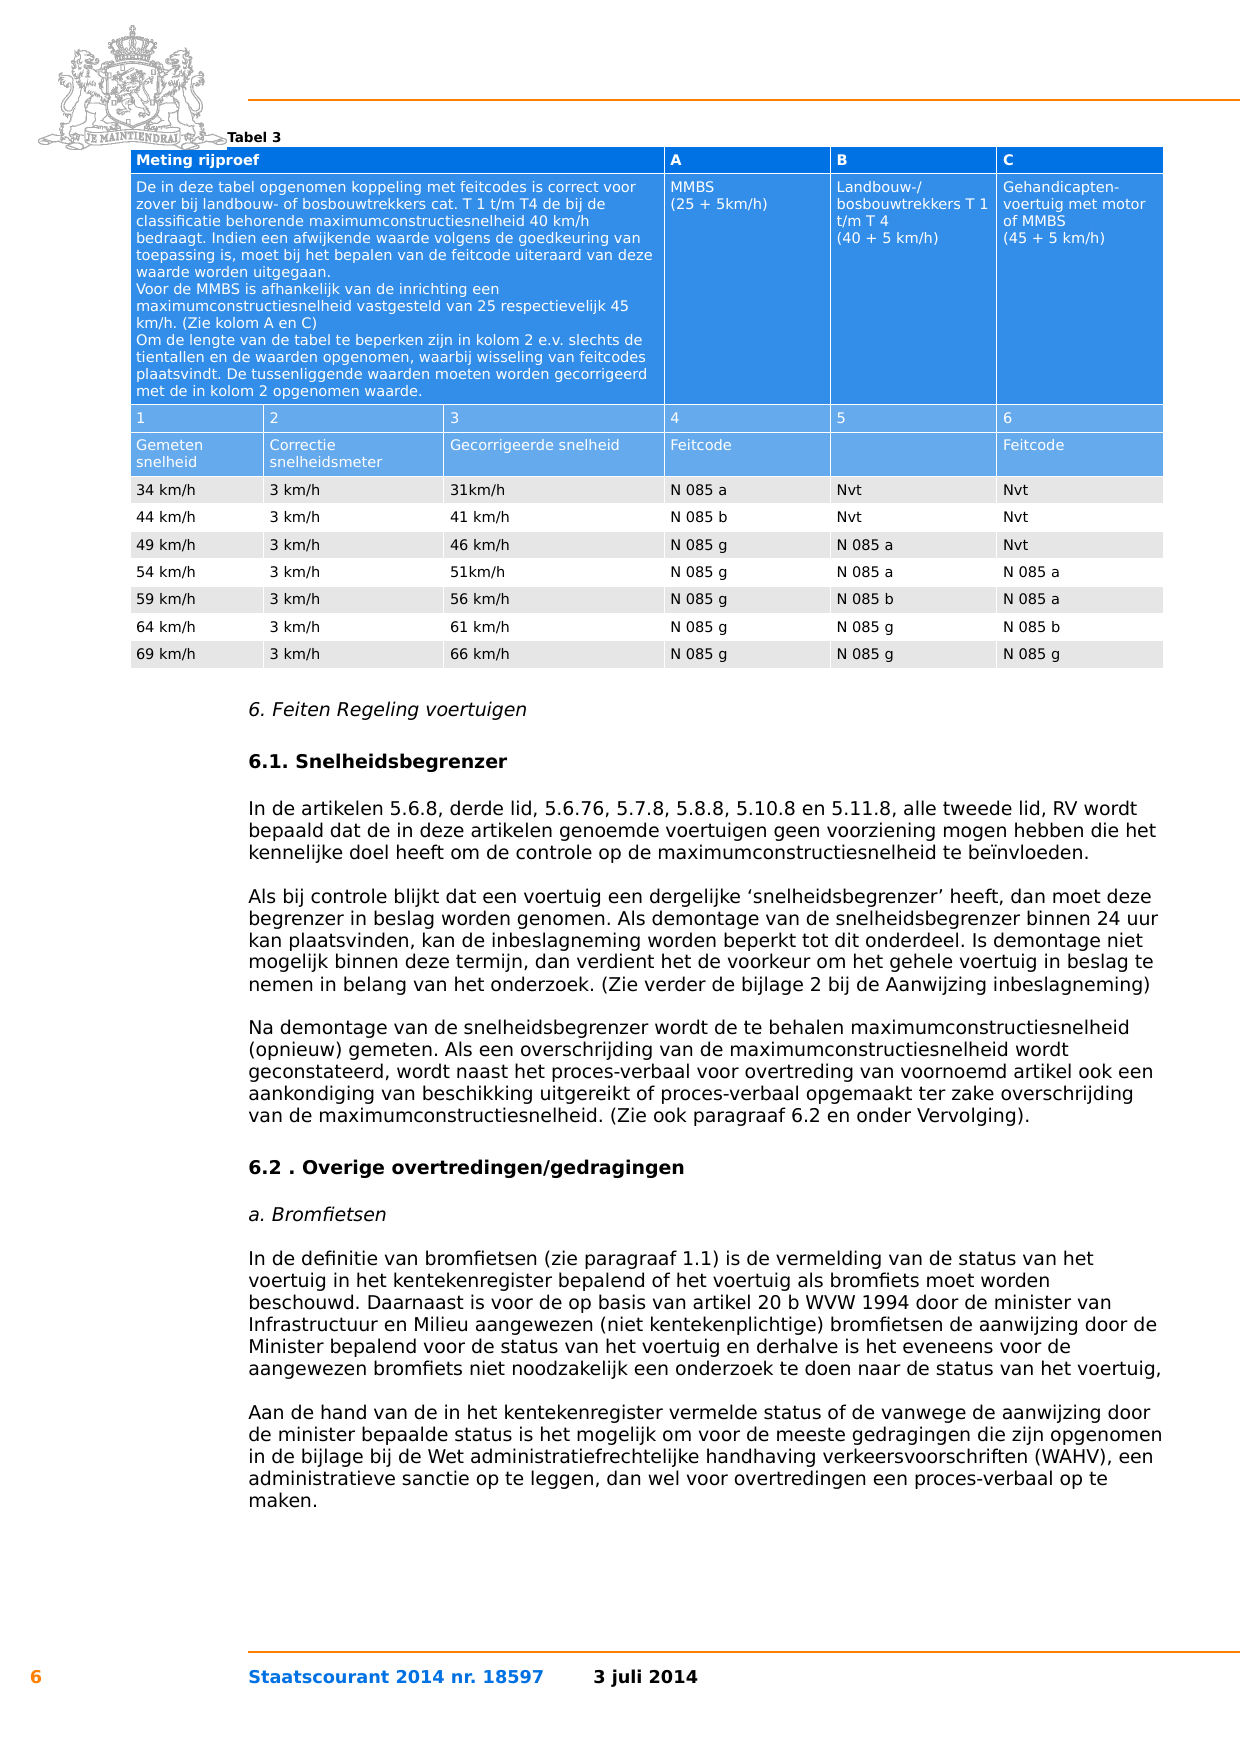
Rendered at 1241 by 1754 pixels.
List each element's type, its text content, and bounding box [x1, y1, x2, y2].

table_cell 4 [665, 405, 830, 432]
table_cell 56 km/h [444, 587, 664, 613]
table_cell Nvt [997, 477, 1163, 503]
table_cell Meting rijproef [131, 147, 664, 173]
subtitle a. Bromfietsen [248, 1204, 1163, 1226]
table_cell De in deze tabel opgenomen koppeling met feitcodes is correct voor zover bij landbouw- of bosbouwtrekkers cat. T 1 t/m T4 de bij de classificatie behorende maximumconstructiesnelheid 40 km/h bedraagt. Indien een afwijkende waarde volgens de goedkeuring van toepassing is, moet bij het bepalen van de feitcode uiteraard van deze waarde worden uitgegaan. Voor de MMBS is afhankelijk van de inrichting een maximumconstructiesnelheid vastgesteld van 25 respectievelijk 45 km/h. (Zie kolom A en C) Om de lengte van de tabel te beperken zijn in kolom 2 e.v. slechts de tientallen en de waarden opgenomen, waarbij wisseling van feitcodes plaatsvindt. De tussenliggende waarden moeten worden gecorrigeerd met de in kolom 2 opgenomen waarde. [131, 174, 664, 404]
table_cell 49 km/h [131, 532, 263, 558]
table_cell [831, 433, 996, 476]
table_cell Correctie snelheidsmeter [264, 433, 443, 476]
table_cell 59 km/h [131, 587, 263, 613]
table_cell 2 [264, 405, 443, 432]
table_cell 3 km/h [264, 559, 443, 586]
table_cell C [997, 147, 1163, 173]
table_cell 66 km/h [444, 641, 664, 668]
table_cell Nvt [997, 532, 1163, 558]
table_cell N 085 g [831, 641, 996, 668]
table_cell 61 km/h [444, 614, 664, 640]
picture [38, 25, 227, 150]
table_header Tabel 3 [227, 130, 1163, 146]
table_cell 1 [131, 405, 263, 432]
text In de definitie van bromfietsen (zie paragraaf 1.1) is de vermelding van de status van het voertuig in het kentekenregister bepalend of het voertuig als bromfiets moet worden beschouwd. Daarnaast is voor de op basis van artikel 20 b WVW 1994 door de minister van Infrastructuur en Milieu aangewezen (niet kentekenplichtige) bromfietsen de aanwijzing door de Minister bepalend voor de status van het voertuig en derhalve is het eveneens voor de aangewezen bromfiets niet noodzakelijk een onderzoek te doen naar de status van het voertuig, [248, 1248, 1163, 1380]
table_cell 3 km/h [264, 587, 443, 613]
table_cell Feitcode [665, 433, 830, 476]
table_cell 3 km/h [264, 504, 443, 531]
table_cell 51km/h [444, 559, 664, 586]
table_cell N 085 g [997, 641, 1163, 668]
text In de artikelen 5.6.8, derde lid, 5.6.76, 5.7.8, 5.8.8, 5.10.8 en 5.11.8, alle tweede lid, RV wordt bepaald dat de in deze artikelen genoemde voertuigen geen voorziening mogen hebben die het kennelijke doel heeft om de controle op de maximumconstructiesnelheid te beïnvloeden. [248, 798, 1163, 864]
table_cell 5 [831, 405, 996, 432]
table_cell N 085 b [831, 587, 996, 613]
table_cell Landbouw-/bosbouwtrekkers T 1 t/m T 4 (40 + 5 km/h) [831, 174, 996, 404]
table_cell N 085 a [997, 559, 1163, 586]
text Als bij controle blijkt dat een voertuig een dergelijke ‘snelheidsbegrenzer’ heeft, dan moet deze begrenzer in beslag worden genomen. Als demontage van de snelheidsbegrenzer binnen 24 uur kan plaatsvinden, kan de inbeslagneming worden beperkt tot dit onderdeel. Is demontage niet mogelijk binnen deze termijn, dan verdient het de voorkeur om het gehele voertuig in beslag te nemen in belang van het onderzoek. (Zie verder de bijlage 2 bij de Aanwijzing inbeslagneming) [248, 886, 1163, 995]
table_cell Gecorrigeerde snelheid [444, 433, 664, 476]
subtitle 6.1. Snelheidsbegrenzer [248, 751, 1163, 773]
subtitle 6. Feiten Regeling voertuigen [248, 699, 1163, 721]
table_cell 3 km/h [264, 614, 443, 640]
table_cell Nvt [831, 477, 996, 503]
text Na demontage van de snelheidsbegrenzer wordt de te behalen maximumconstructiesnelheid (opnieuw) gemeten. Als een overschrijding van de maximumconstructiesnelheid wordt geconstateerd, wordt naast het proces-verbaal voor overtreding van voornoemd artikel ook een aankondiging van beschikking uitgereikt of proces-verbaal opgemaakt ter zake overschrijding van de maximumconstructiesnelheid. (Zie ook paragraaf 6.2 en onder Vervolging). [248, 1017, 1163, 1127]
table_cell Nvt [831, 504, 996, 531]
table_cell 64 km/h [131, 614, 263, 640]
table_cell Gemeten snelheid [131, 433, 263, 476]
table_cell N 085 g [665, 614, 830, 640]
table_cell N 085 a [831, 532, 996, 558]
table_cell 3 km/h [264, 532, 443, 558]
table_cell B [831, 147, 996, 173]
table_cell N 085 g [831, 614, 996, 640]
table_cell N 085 a [831, 559, 996, 586]
table_cell N 085 a [665, 477, 830, 503]
table_cell 34 km/h [131, 477, 263, 503]
table_cell N 085 g [665, 532, 830, 558]
table_cell N 085 g [665, 641, 830, 668]
table_cell Feitcode [997, 433, 1163, 476]
table_cell Gehandicapten-voertuig met motor of MMBS (45 + 5 km/h) [997, 174, 1163, 404]
table_cell 44 km/h [131, 504, 263, 531]
table_cell N 085 b [665, 504, 830, 531]
table_cell 6 [997, 405, 1163, 432]
table_cell MMBS (25 + 5km/h) [665, 174, 830, 404]
table_cell 41 km/h [444, 504, 664, 531]
table_cell N 085 b [997, 614, 1163, 640]
table_cell A [665, 147, 830, 173]
table_cell N 085 g [665, 587, 830, 613]
table_cell 46 km/h [444, 532, 664, 558]
table_cell N 085 a [997, 587, 1163, 613]
table_cell 3 km/h [264, 641, 443, 668]
table_cell Nvt [997, 504, 1163, 531]
text Aan de hand van de in het kentekenregister vermelde status of de vanwege de aanwijzing door de minister bepaalde status is het mogelijk om voor de meeste gedragingen die zijn opgenomen in de bijlage bij de Wet administratiefrechtelijke handhaving verkeersvoorschriften (WAHV), een administratieve sanctie op te leggen, dan wel voor overtredingen een proces-verbaal op te maken. [248, 1402, 1163, 1512]
table_cell 31km/h [444, 477, 664, 503]
table_cell 3 [444, 405, 664, 432]
table_cell 54 km/h [131, 559, 263, 586]
subtitle 6.2 . Overige overtredingen/gedragingen [248, 1157, 1163, 1179]
table_cell 3 km/h [264, 477, 443, 503]
table_cell N 085 g [665, 559, 830, 586]
table_cell 69 km/h [131, 641, 263, 668]
